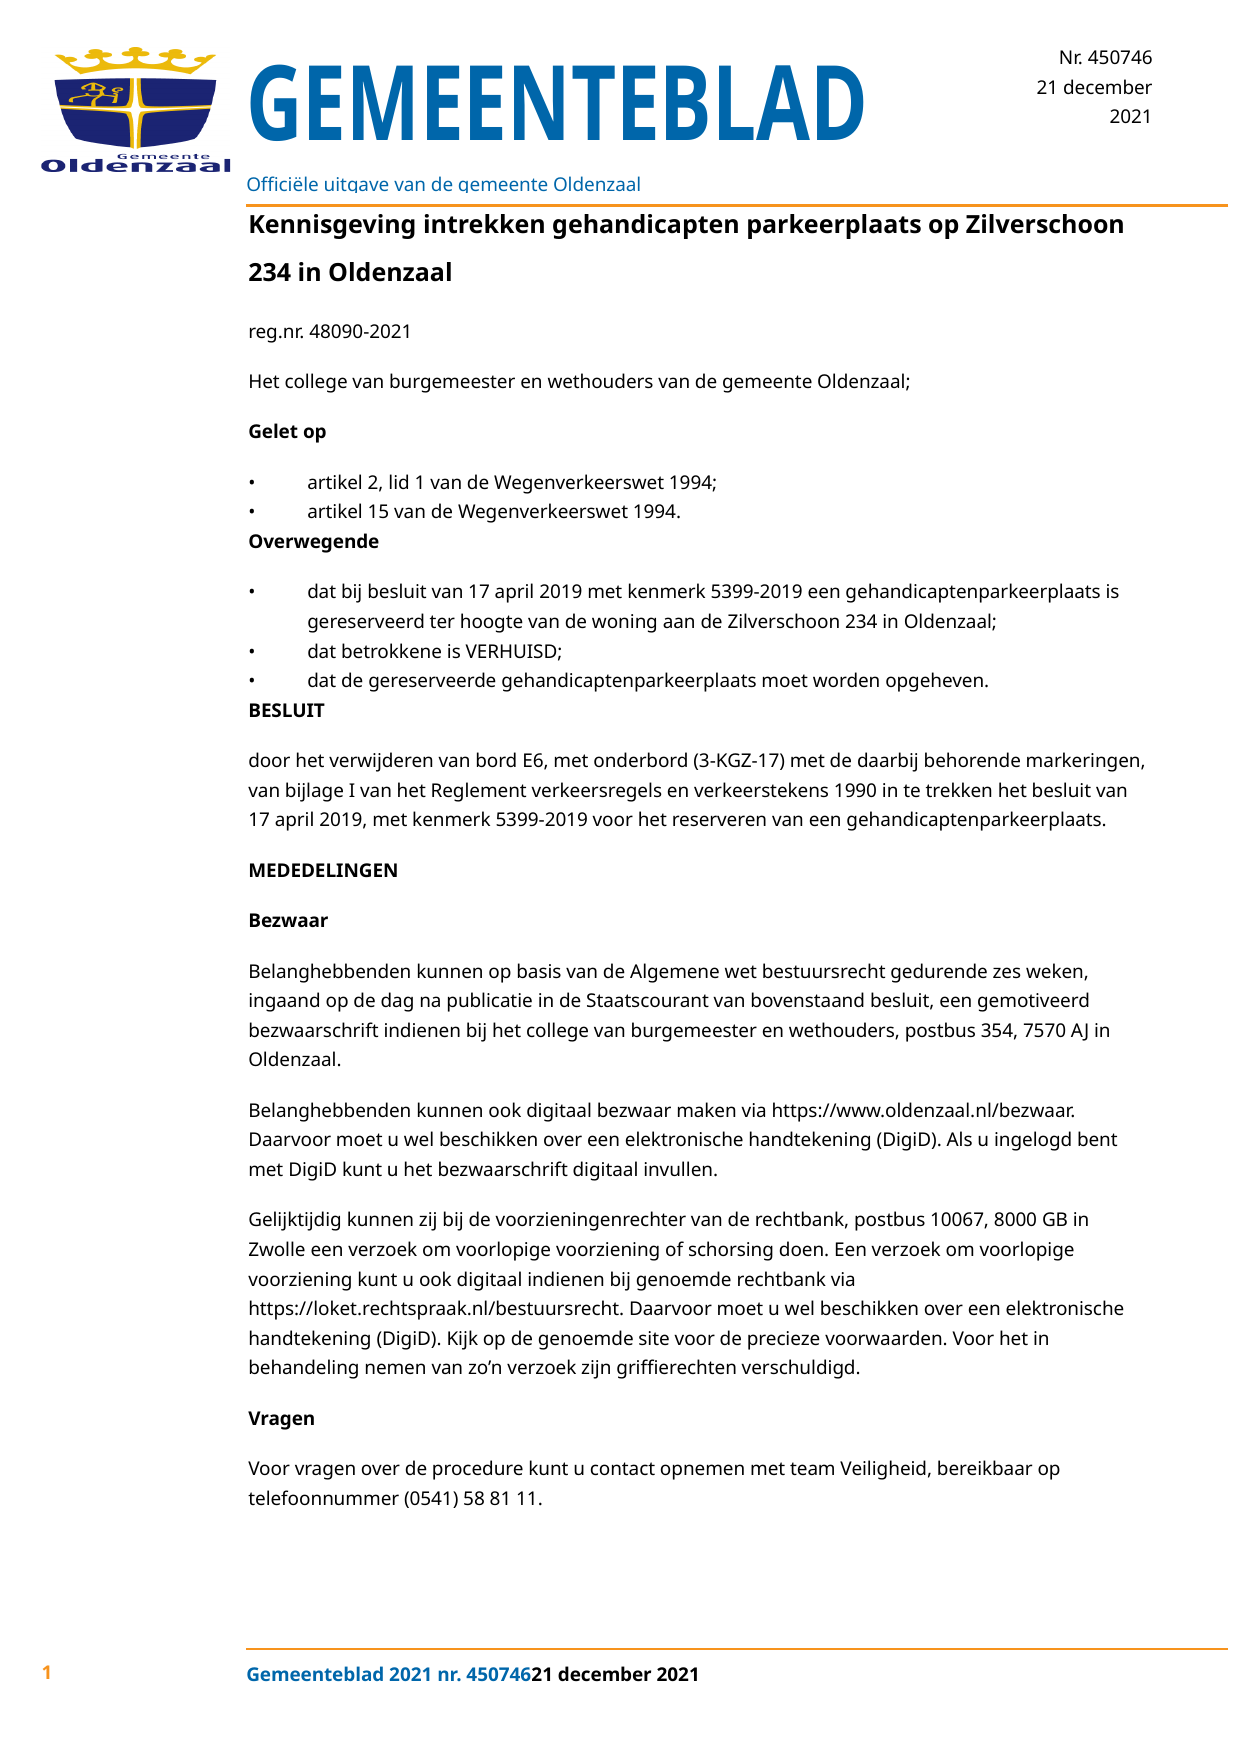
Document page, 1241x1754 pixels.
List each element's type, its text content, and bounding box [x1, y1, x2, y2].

list dat bij besluit van 17 april 2019 met kenmerk 5399-2019 een gehandicaptenparkeerplaats is gereserveerd ter hoogte van de woning aan de Zilverschoon 234 in Oldenzaal; [248, 579, 1152, 634]
text Kennisgeving intrekken gehandicapten parkeerplaats op Zilverschoon 234 in Oldenzaal [248, 207, 1152, 288]
text Bezwaar [248, 907, 1152, 933]
text Gelet op [248, 419, 1152, 444]
list dat betrokkene is VERHUISD; [248, 638, 1152, 664]
text Gelijktijdig kunnen zij bij de voorzieningenrechter van de rechtbank, postbus 10067, 8000 GB in Zwolle een verzoek om voorlopige voorziening of schorsing doen. Een verzoek om voorlopige voorziening kunt u ook digitaal indienen bij genoemde rechtbank via https://loket.rechtspraak.nl/bestuursrecht. Daarvoor moet u wel beschikken over een elektronische handtekening (DigiD). Kijk op de genoemde site voor de precieze voorwaarden. Voor het in behandeling nemen van zo’n verzoek zijn griffierechten verschuldigd. [248, 1207, 1152, 1380]
text reg.nr. 48090-2021 [248, 318, 1152, 344]
text Voor vragen over de procedure kunt u contact opnemen met team Veiligheid, bereikbaar op telefoonnummer (0541) 58 81 11. [248, 1455, 1152, 1511]
list dat de gereserveerde gehandicaptenparkeerplaats moet worden opgeheven. [248, 667, 1152, 693]
text Het college van burgemeester en wethouders van de gemeente Oldenzaal; [248, 368, 1152, 394]
text BESLUIT [248, 697, 1152, 723]
picture [41, 47, 231, 172]
text MEDEDELINGEN [248, 857, 1152, 883]
text Belanghebbenden kunnen op basis van de Algemene wet bestuursrecht gedurende zes weken, ingaand op de dag na publicatie in de Staatscourant van bovenstaand besluit, een gemotiveerd bezwaarschrift indienen bij het college van burgemeester en wethouders, postbus 354, 7570 AJ in Oldenzaal. [248, 958, 1152, 1072]
text door het verwijderen van bord E6, met onderbord (3-KGZ-17) met de daarbij behorende markeringen, van bijlage I van het Reglement verkeersregels en verkeerstekens 1990 in te trekken het besluit van 17 april 2019, met kenmerk 5399-2019 voor het reserveren van een gehandicaptenparkeerplaats. [248, 747, 1152, 832]
text Belanghebbenden kunnen ook digitaal bezwaar maken via https://www.oldenzaal.nl/bezwaar. Daarvoor moet u wel beschikken over een elektronische handtekening (DigiD). Als u ingelogd bent met DigiD kunt u het bezwaarschrift digitaal invullen. [248, 1097, 1152, 1182]
list artikel 15 van de Wegenverkeerswet 1994. [248, 499, 1152, 524]
text Overwegende [248, 528, 1152, 554]
list artikel 2, lid 1 van de Wegenverkeerswet 1994; [248, 469, 1152, 495]
text Vragen [248, 1405, 1152, 1431]
